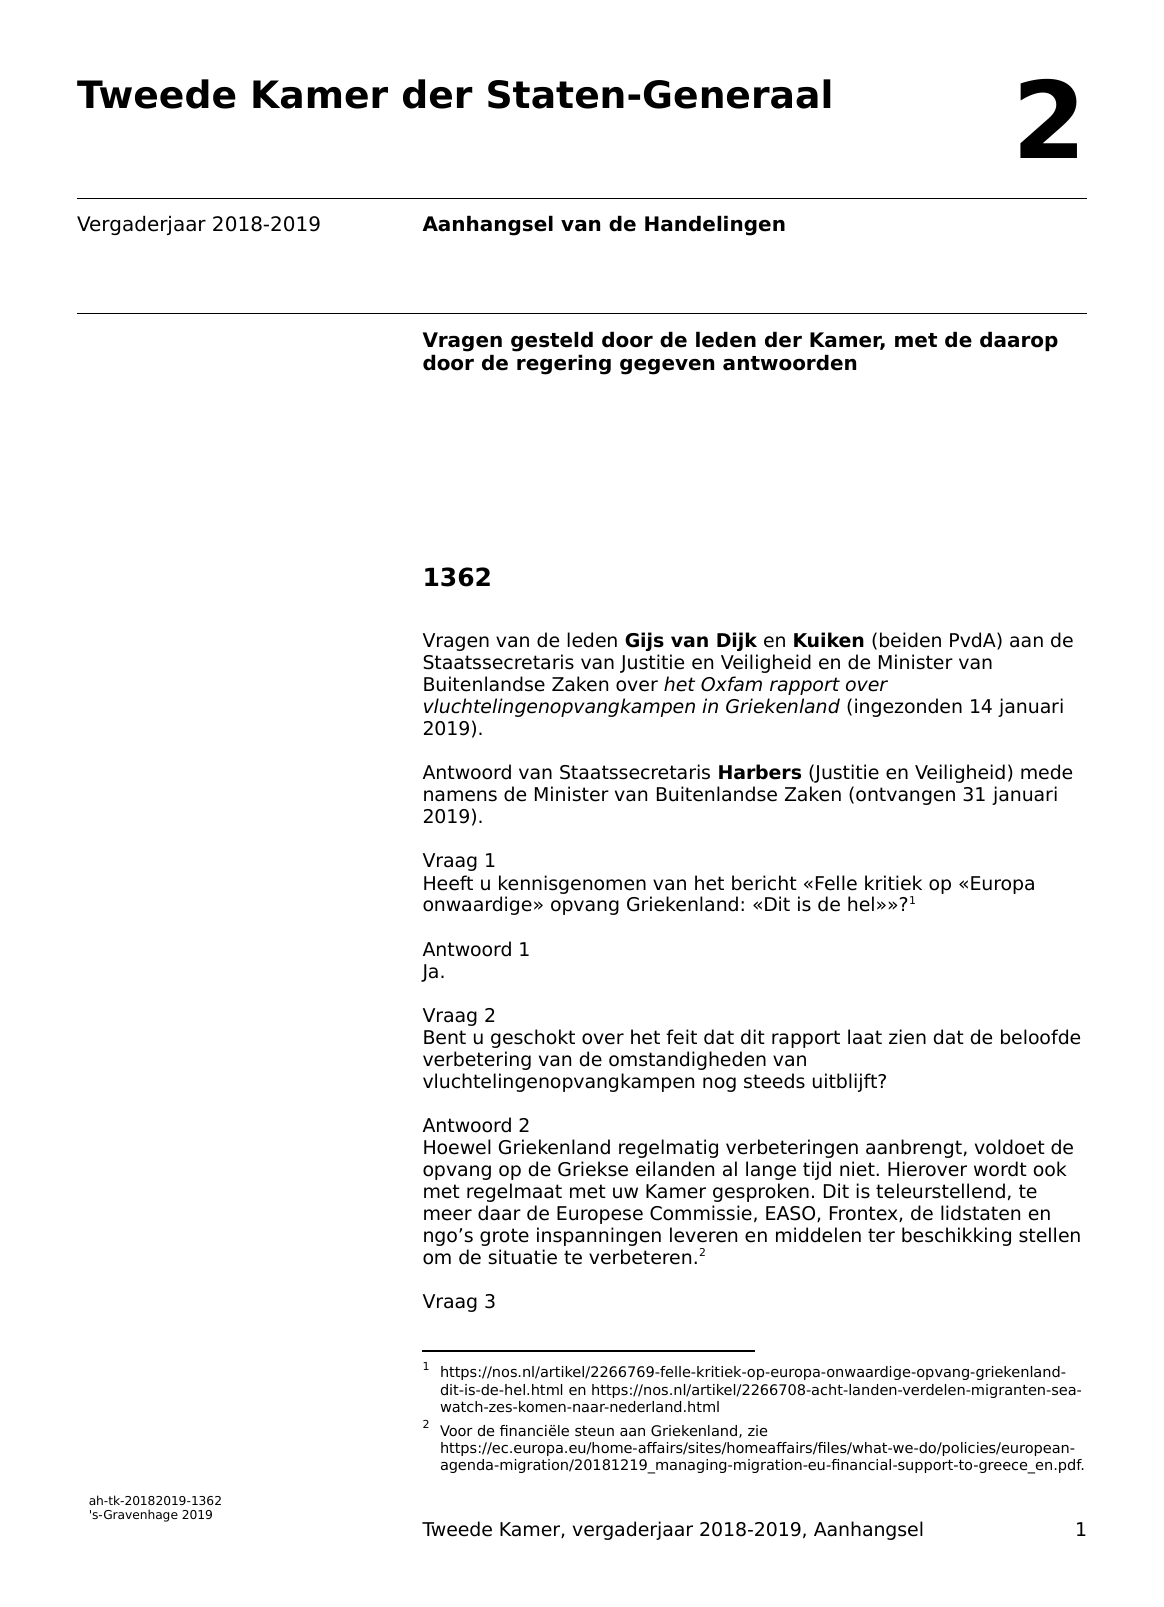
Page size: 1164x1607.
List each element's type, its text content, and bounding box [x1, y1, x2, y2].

text Heeft u kennisgenomen van het bericht «Felle kritiek op «Europa onwaardige» opvang Griekenland: «Dit is de hel»»? [422, 872, 1087, 916]
text Vraag 1 [422, 850, 1087, 872]
text Antwoord 2 [422, 1115, 1087, 1137]
text 's-Gravenhage 2019 [88, 1508, 323, 1522]
text Voor de financiële steun aan Griekenland, zie https://ec.europa.eu/home-affairs/sites/homeaffairs/files/what-we-do/policies/european-agenda-migration/20181219_managing-migration-eu-financial-support-to-greece_en.pdf. [422, 1418, 1087, 1474]
text Ja. [422, 961, 1087, 982]
text Antwoord van Staatssecretaris Harbers (Justitie en Veiligheid) mede namens de Minister van Buitenlandse Zaken (ontvangen 31 januari 2019). [422, 762, 1087, 828]
text Hoewel Griekenland regelmatig verbeteringen aanbrengt, voldoet de opvang op de Griekse eilanden al lange tijd niet. Hierover wordt ook met regelmaat met uw Kamer gesproken. Dit is teleurstellend, te meer daar de Europese Commissie, EASO, Frontex, de lidstaten en ngo’s grote inspanningen leveren en middelen ter beschikking stellen om de situatie te verbeteren. [422, 1137, 1087, 1269]
text Vraag 3 [422, 1291, 1087, 1313]
text Antwoord 1 [422, 938, 1087, 961]
table_cell Aanhangsel van de Handelingen [422, 199, 1087, 313]
text Bent u geschokt over het feit dat dit rapport laat zien dat de beloofde verbetering van de omstandigheden van vluchtelingenopvangkampen nog steeds uitblijft? [422, 1027, 1087, 1093]
text Vragen van de leden Gijs van Dijk en Kuiken (beiden PvdA) aan de Staatssecretaris van Justitie en Veiligheid en de Minister van Buitenlandse Zaken over het Oxfam rapport over vluchtelingenopvangkampen in Griekenland (ingezonden 14 januari 2019). [422, 630, 1087, 740]
text Vraag 2 [422, 1005, 1087, 1027]
table_cell Vergaderjaar 2018-2019 [77, 199, 422, 313]
table_cell Vragen gesteld door de leden der Kamer, met de daarop door de regering gegeven antwoorden [422, 314, 1087, 375]
table_cell [77, 314, 422, 375]
table_header 2 [886, 59, 1087, 198]
text ah-tk-20182019-1362 [88, 1494, 323, 1508]
text 1362 [422, 563, 1087, 592]
text https://nos.nl/artikel/2266769-felle-kritiek-op-europa-onwaardige-opvang-griekenland-dit-is-de-hel.html en https://nos.nl/artikel/2266708-acht-landen-verdelen-migranten-sea-watch-zes-komen-naar-nederland.html [422, 1360, 1087, 1416]
table_header Tweede Kamer der Staten-Generaal [77, 59, 886, 198]
